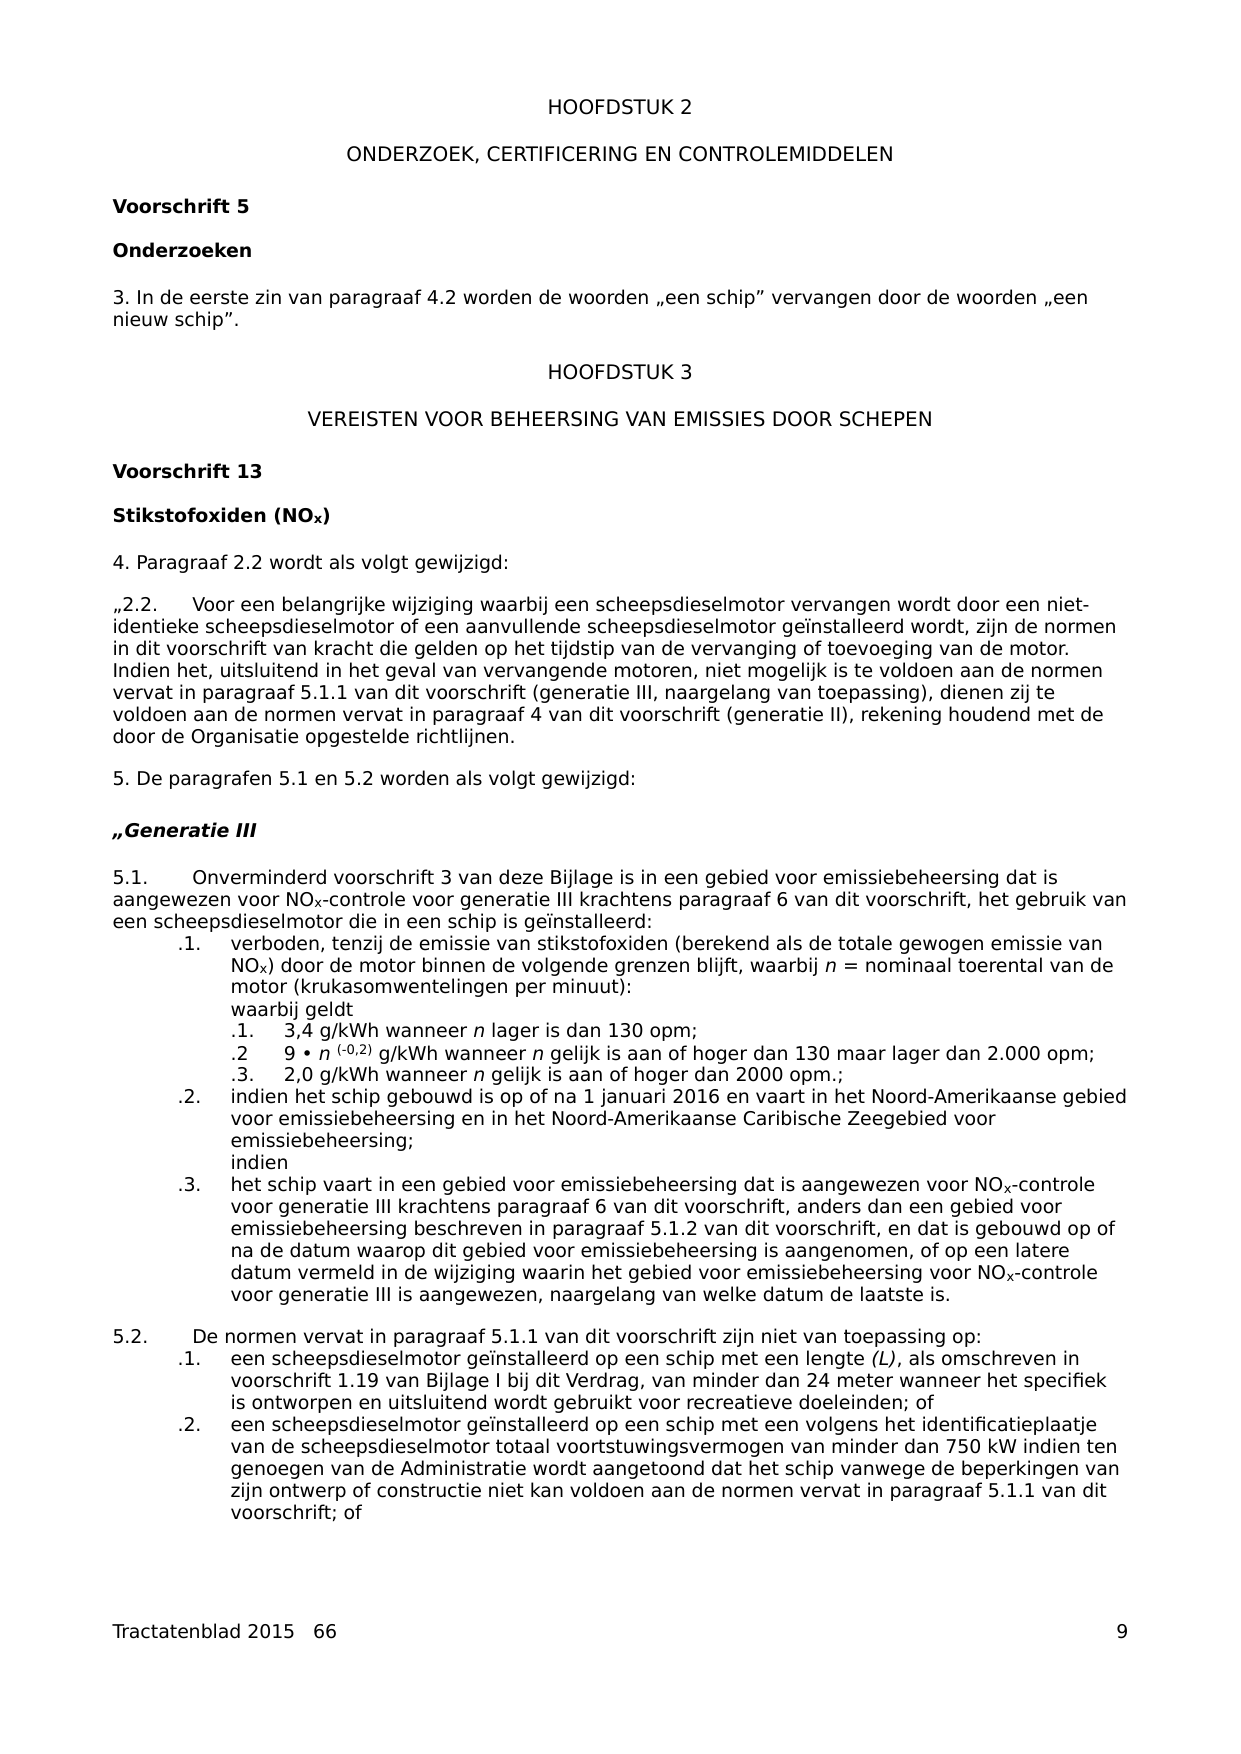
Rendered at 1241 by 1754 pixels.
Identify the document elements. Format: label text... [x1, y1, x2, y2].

text „2.2. Voor een belangrijke wijziging waarbij een scheepsdieselmotor vervangen wordt door een niet-identieke scheepsdieselmotor of een aanvullende scheepsdieselmotor geïnstalleerd wordt, zijn de normen in dit voorschrift van kracht die gelden op het tijdstip van de vervanging of toevoeging van de motor. Indien het, uitsluitend in het geval van vervangende motoren, niet mogelijk is te voldoen aan de normen vervat in paragraaf 5.1.1 van dit voorschrift (generatie III, naargelang van toepassing), dienen zij te voldoen aan de normen vervat in paragraaf 4 van dit voorschrift (generatie II), rekening houdend met de door de Organisatie opgestelde richtlijnen. [112, 594, 1128, 748]
text .1. een scheepsdieselmotor geïnstalleerd op een schip met een lengte (L), als omschreven in voorschrift 1.19 van Bijlage I bij dit Verdrag, van minder dan 24 meter wanneer het specifiek is ontworpen en uitsluitend wordt gebruikt voor recreatieve doeleinden; of [177, 1348, 1128, 1414]
text 5.2. De normen vervat in paragraaf 5.1.1 van dit voorschrift zijn niet van toepassing op: [112, 1326, 1128, 1348]
subtitle HOOFDSTUK 3 VEREISTEN VOOR BEHEERSING VAN EMISSIES DOOR SCHEPEN [112, 361, 1128, 431]
text .2. indien het schip gebouwd is op of na 1 januari 2016 en vaart in het Noord-Amerikaanse gebied voor emissiebeheersing en in het Noord-Amerikaanse Caribische Zeegebied voor emissiebeheersing; [177, 1086, 1128, 1152]
text .2 9 • n (-0,2) g/kWh wanneer n gelijk is aan of hoger dan 130 maar lager dan 2.000 opm; [230, 1042, 1128, 1064]
text .3. 2,0 g/kWh wanneer n gelijk is aan of hoger dan 2000 opm.; [230, 1064, 1128, 1086]
subtitle HOOFDSTUK 2 ONDERZOEK, CERTIFICERING EN CONTROLEMIDDELEN [112, 96, 1128, 166]
text indien [230, 1152, 1128, 1174]
text 4. Paragraaf 2.2 wordt als volgt gewijzigd: [112, 552, 1128, 574]
text waarbij geldt [230, 998, 1128, 1020]
text 5. De paragrafen 5.1 en 5.2 worden als volgt gewijzigd: [112, 768, 1128, 789]
text 5.1. Onverminderd voorschrift 3 van deze Bijlage is in een gebied voor emissiebeheersing dat is aangewezen voor NOx-controle voor generatie III krachtens paragraaf 6 van dit voorschrift, het gebruik van een scheepsdieselmotor die in een schip is geïnstalleerd: [112, 867, 1128, 932]
text .1. 3,4 g/kWh wanneer n lager is dan 130 opm; [230, 1020, 1128, 1042]
text .3. het schip vaart in een gebied voor emissiebeheersing dat is aangewezen voor NOx-controle voor generatie III krachtens paragraaf 6 van dit voorschrift, anders dan een gebied voor emissiebeheersing beschreven in paragraaf 5.1.2 van dit voorschrift, en dat is gebouwd op of na de datum waarop dit gebied voor emissiebeheersing is aangenomen, of op een latere datum vermeld in de wijziging waarin het gebied voor emissiebeheersing voor NOx-controle voor generatie III is aangewezen, naargelang van welke datum de laatste is. [177, 1174, 1128, 1306]
text .2. een scheepsdieselmotor geïnstalleerd op een schip met een volgens het identificatieplaatje van de scheepsdieselmotor totaal voortstuwingsvermogen van minder dan 750 kW indien ten genoegen van de Administratie wordt aangetoond dat het schip vanwege de beperkingen van zijn ontwerp of constructie niet kan voldoen aan de normen vervat in paragraaf 5.1.1 van dit voorschrift; of [177, 1414, 1128, 1524]
subtitle Voorschrift 13 Stikstofoxiden (NOx) [112, 461, 1128, 527]
text .1. verboden, tenzij de emissie van stikstofoxiden (berekend als de totale gewogen emissie van NOx) door de motor binnen de volgende grenzen blijft, waarbij n = nominaal toerental van de motor (krukasomwentelingen per minuut): [177, 932, 1128, 998]
text 3. In de eerste zin van paragraaf 4.2 worden de woorden „een schip” vervangen door de woorden „een nieuw schip”. [112, 287, 1128, 331]
subtitle Voorschrift 5 Onderzoeken [112, 196, 1128, 262]
subtitle „Generatie III [112, 819, 1128, 842]
